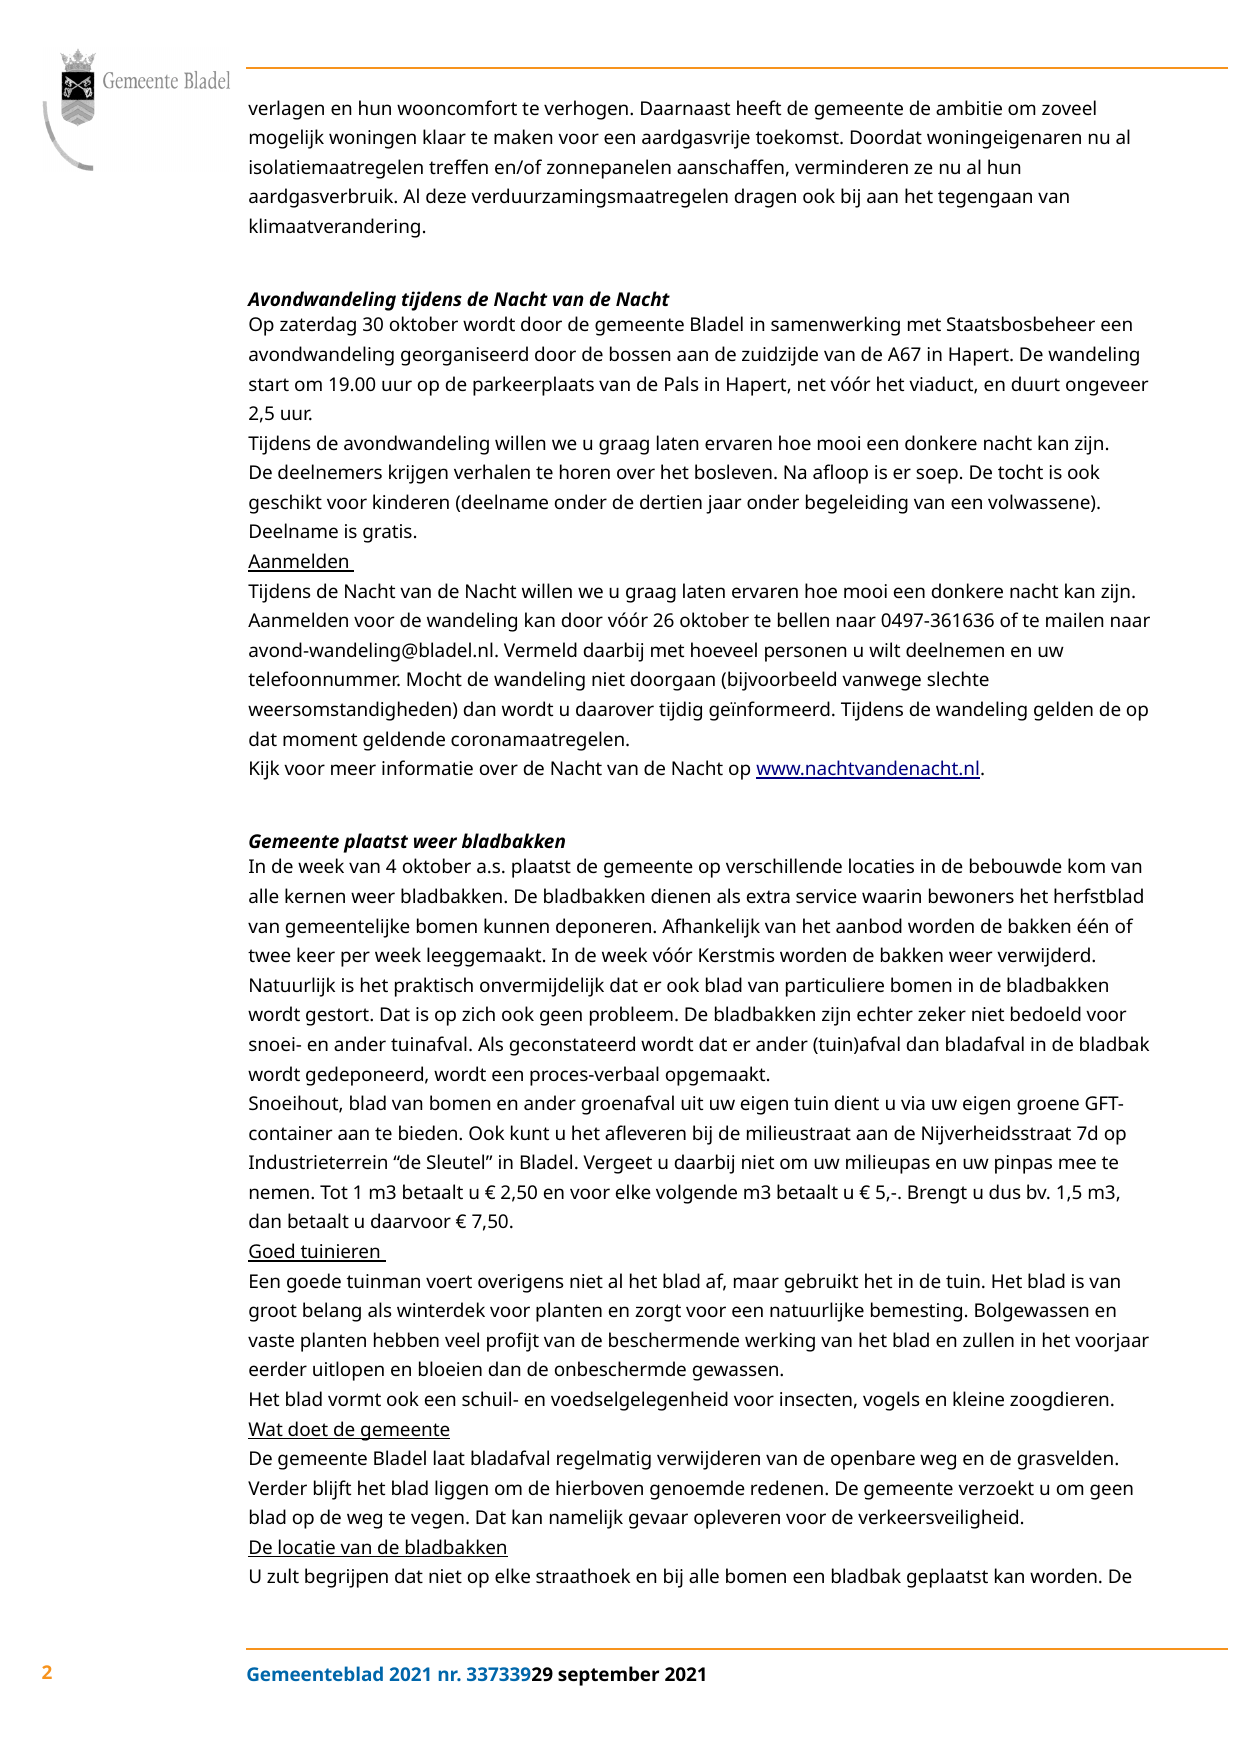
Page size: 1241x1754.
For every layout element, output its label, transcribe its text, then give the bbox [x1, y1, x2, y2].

text U zult begrijpen dat niet op elke straathoek en bij alle bomen een bladbak geplaatst kan worden. De [248, 1564, 1152, 1589]
text verlagen en hun wooncomfort te verhogen. Daarnaast heeft de gemeente de ambitie om zoveel mogelijk woningen klaar te maken voor een aardgasvrije toekomst. Doordat woningeigenaren nu al isolatiemaatregelen treffen en/of zonnepanelen aanschaffen, verminderen ze nu al hun aardgasverbruik. Al deze verduurzamingsmaatregelen dragen ook bij aan het tegengaan van klimaatverandering. [248, 95, 1152, 239]
text De deelnemers krijgen verhalen te horen over het bosleven. Na afloop is er soep. De tocht is ook geschikt voor kinderen (deelname onder de dertien jaar onder begeleiding van een volwassene). Deelname is gratis. [248, 459, 1152, 544]
text De gemeente Bladel laat bladafval regelmatig verwijderen van de openbare weg en de grasvelden. Verder blijft het blad liggen om de hierboven genoemde redenen. De gemeente verzoekt u om geen blad op de weg te vegen. Dat kan namelijk gevaar opleveren voor de verkeersveiligheid. [248, 1445, 1152, 1530]
picture [41, 47, 231, 172]
text Op zaterdag 30 oktober wordt door de gemeente Bladel in samenwerking met Staatsbosbeheer een avondwandeling georganiseerd door de bossen aan de zuidzijde van de A67 in Hapert. De wandeling start om 19.00 uur op de parkeerplaats van de Pals in Hapert, net vóór het viaduct, en duurt ongeveer 2,5 uur. [248, 312, 1152, 426]
text Gemeente plaatst weer bladbakken [248, 828, 1152, 854]
text Natuurlijk is het praktisch onvermijdelijk dat er ook blad van particuliere bomen in de bladbakken wordt gestort. Dat is op zich ook geen probleem. De bladbakken zijn echter zeker niet bedoeld voor snoei- en ander tuinafval. Als geconstateerd wordt dat er ander (tuin)afval dan bladafval in de bladbak wordt gedeponeerd, wordt een proces-verbaal opgemaakt. [248, 972, 1152, 1087]
text Aanmelden [248, 548, 1152, 574]
text Het blad vormt ook een schuil- en voedselgelegenheid voor insecten, vogels en kleine zoogdieren. [248, 1386, 1152, 1412]
text Een goede tuinman voert overigens niet al het blad af, maar gebruikt het in de tuin. Het blad is van [248, 1268, 1152, 1294]
text Tijdens de Nacht van de Nacht willen we u graag laten ervaren hoe mooi een donkere nacht kan zijn. Aanmelden voor de wandeling kan door vóór 26 oktober te bellen naar 0497-361636 of te mailen naar avond-wandeling@bladel.nl. Vermeld daarbij met hoeveel personen u wilt deelnemen en uw telefoonnummer. Mocht de wandeling niet doorgaan (bijvoorbeeld vanwege slechte weersomstandigheden) dan wordt u daarover tijdig geïnformeerd. Tijdens de wandeling gelden de op dat moment geldende coronamaatregelen. [248, 578, 1152, 751]
text In de week van 4 oktober a.s. plaatst de gemeente op verschillende locaties in de bebouwde kom van alle kernen weer bladbakken. De bladbakken dienen als extra service waarin bewoners het herfstblad van gemeentelijke bomen kunnen deponeren. Afhankelijk van het aanbod worden de bakken één of twee keer per week leeggemaakt. In de week vóór Kerstmis worden de bakken weer verwijderd. [248, 854, 1152, 968]
text Snoeihout, blad van bomen en ander groenafval uit uw eigen tuin dient u via uw eigen groene GFT-container aan te bieden. Ook kunt u het afleveren bij de milieustraat aan de Nijverheidsstraat 7d op Industrieterrein “de Sleutel” in Bladel. Vergeet u daarbij niet om uw milieupas en uw pinpas mee te nemen. Tot 1 m3 betaalt u € 2,50 en voor elke volgende m3 betaalt u € 5,-. Brengt u dus bv. 1,5 m3, dan betaalt u daarvoor € 7,50. [248, 1090, 1152, 1234]
text De locatie van de bladbakken [248, 1534, 1152, 1560]
text Tijdens de avondwandeling willen we u graag laten ervaren hoe mooi een donkere nacht kan zijn. [248, 430, 1152, 456]
text Kijk voor meer informatie over de Nacht van de Nacht op www.nachtvandenacht.nl. [248, 755, 1152, 781]
text Goed tuinieren [248, 1238, 1152, 1264]
text groot belang als winterdek voor planten en zorgt voor een natuurlijke bemesting. Bolgewassen en vaste planten hebben veel profijt van de beschermende werking van het blad en zullen in het voorjaar eerder uitlopen en bloeien dan de onbeschermde gewassen. [248, 1297, 1152, 1382]
text Wat doet de gemeente [248, 1416, 1152, 1442]
text Avondwandeling tijdens de Nacht van de Nacht [248, 286, 1152, 312]
